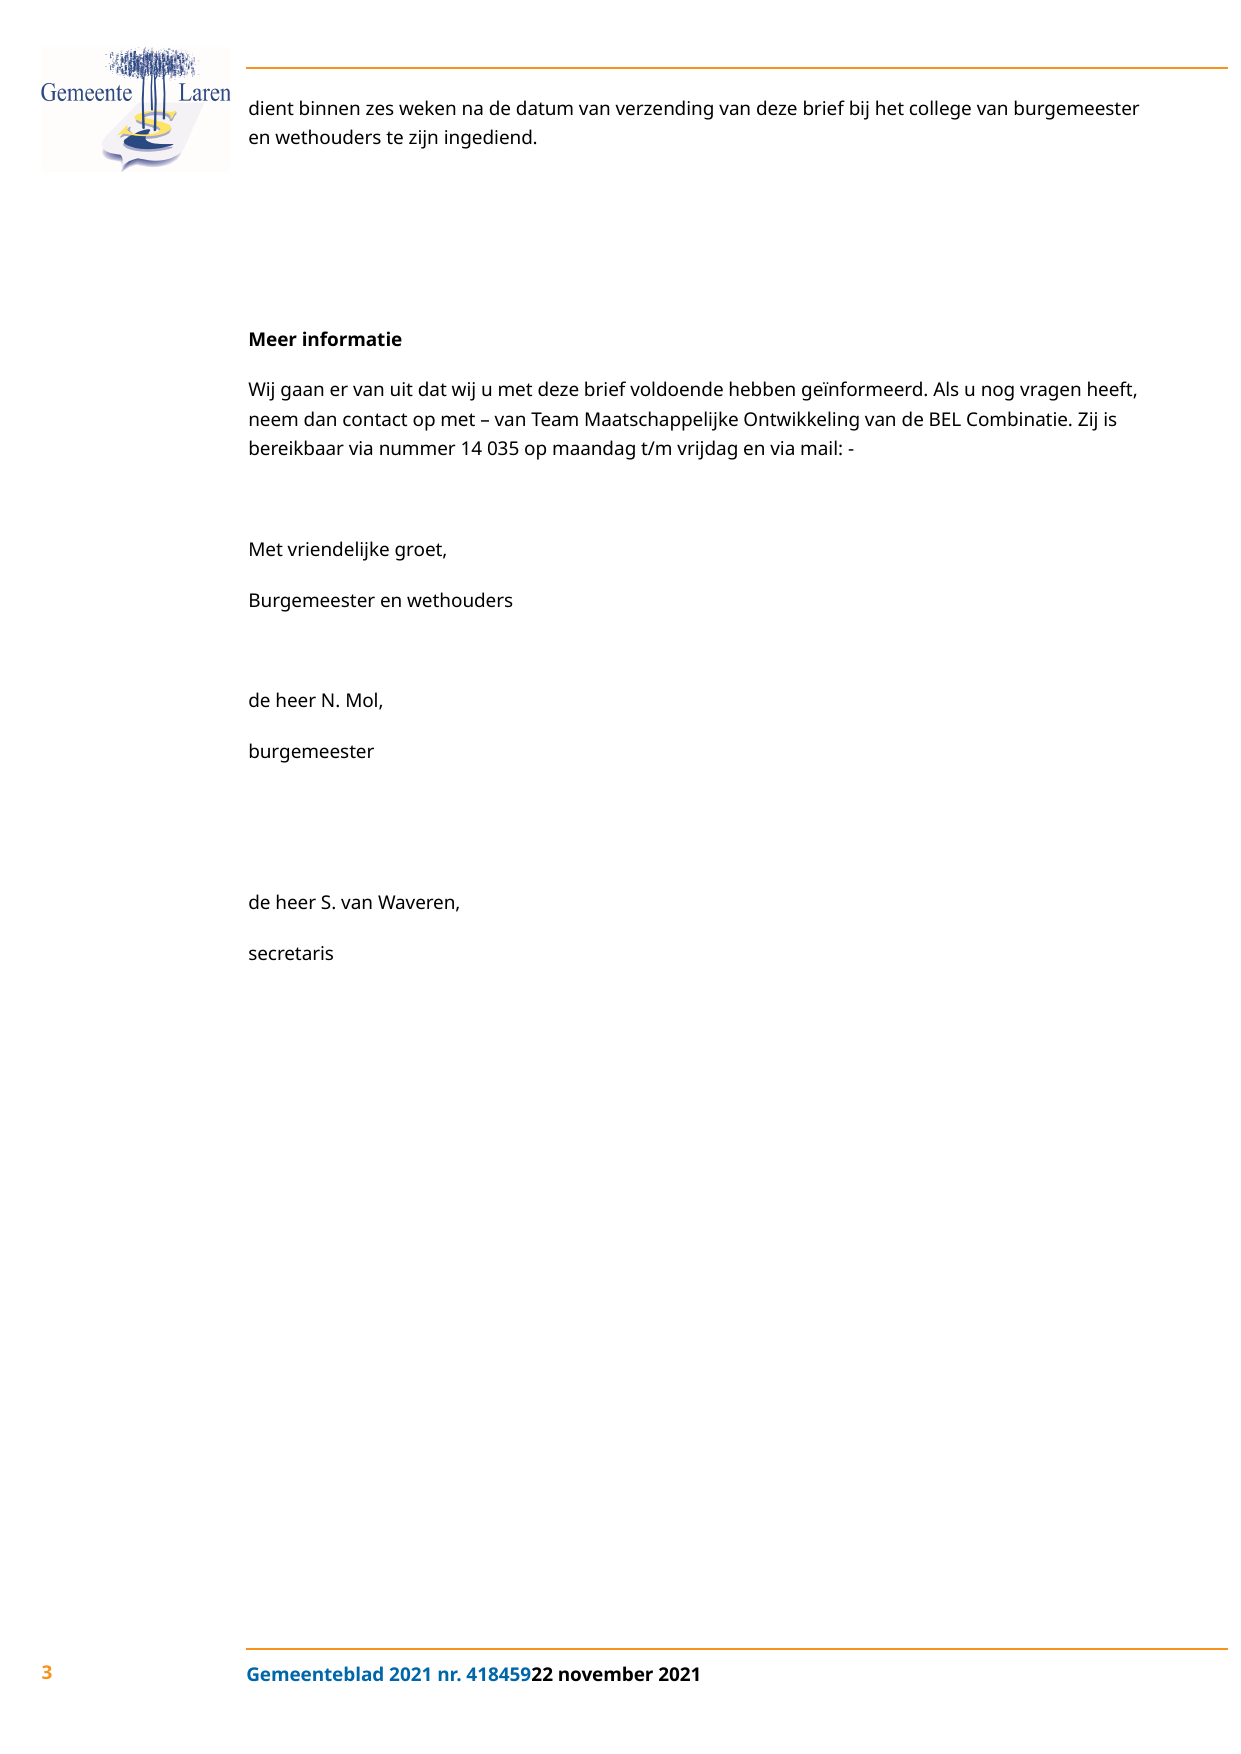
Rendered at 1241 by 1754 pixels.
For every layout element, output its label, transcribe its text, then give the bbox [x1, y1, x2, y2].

text Meer informatie [248, 326, 1152, 352]
picture [41, 47, 231, 172]
text de heer N. Mol, [248, 688, 1152, 713]
text Burgemeester en wethouders [248, 587, 1152, 613]
text burgemeester [248, 738, 1152, 764]
text dient binnen zes weken na de datum van verzending van deze brief bij het college van burgemeester en wethouders te zijn ingediend. [248, 95, 1152, 150]
text secretaris [248, 940, 1152, 966]
text Wij gaan er van uit dat wij u met deze brief voldoende hebben geïnformeerd. Als u nog vragen heeft, neem dan contact op met – van Team Maatschappelijke Ontwikkeling van de BEL Combinatie. Zij is bereikbaar via nummer 14 035 op maandag t/m vrijdag en via mail: - [248, 376, 1152, 461]
text de heer S. van Waveren, [248, 889, 1152, 915]
text Met vriendelijke groet, [248, 536, 1152, 562]
